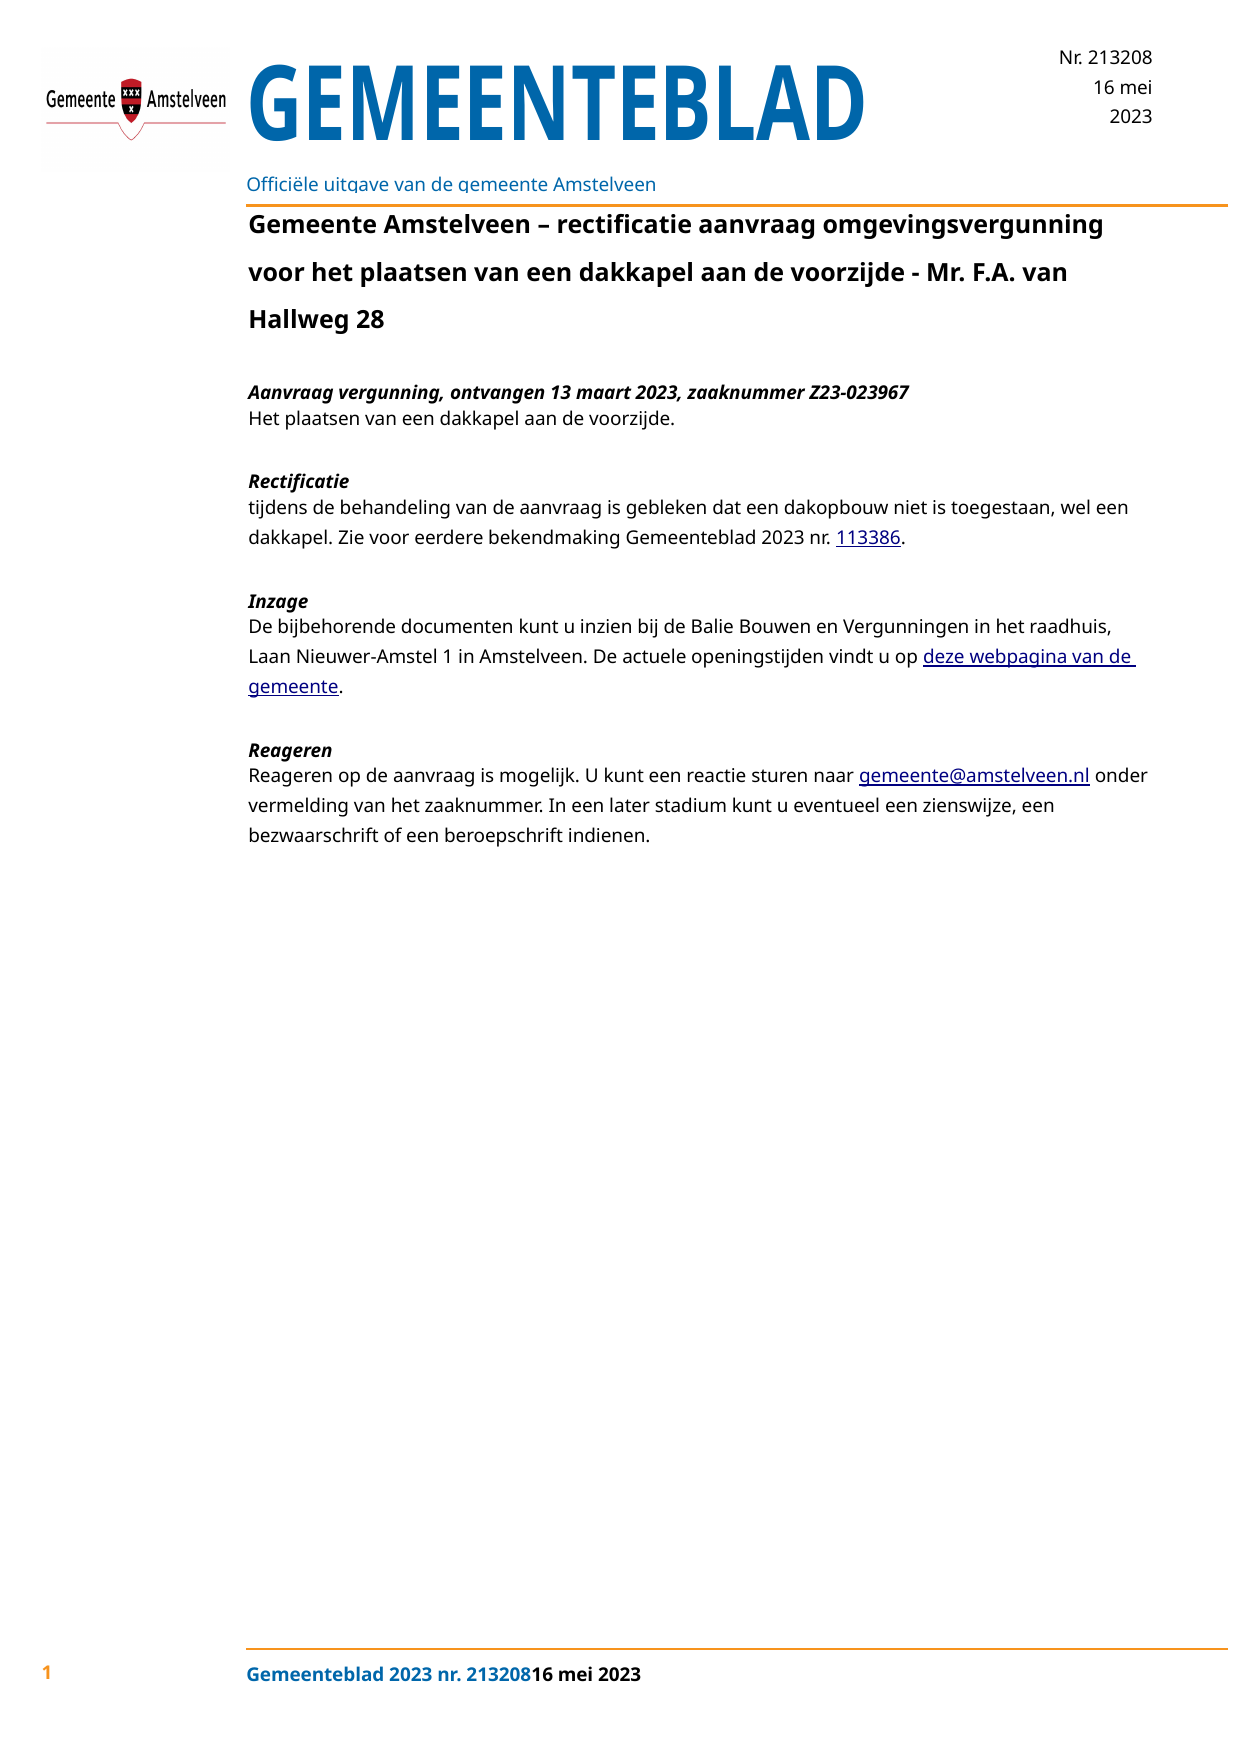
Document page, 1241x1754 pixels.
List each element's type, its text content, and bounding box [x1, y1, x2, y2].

text tijdens de behandeling van de aanvraag is gebleken dat een dakopbouw niet is toegestaan, wel een dakkapel. Zie voor eerdere bekendmaking Gemeenteblad 2023 nr. 113386. [248, 494, 1152, 550]
text Inzage [248, 588, 1152, 614]
text Aanvraag vergunning, ontvangen 13 maart 2023, zaaknummer Z23-023967 [248, 379, 1152, 405]
picture [41, 47, 231, 172]
text Het plaatsen van een dakkapel aan de voorzijde. [248, 405, 1152, 431]
text Gemeente Amstelveen – rectificatie aanvraag omgevingsvergunning voor het plaatsen van een dakkapel aan de voorzijde - Mr. F.A. van Hallweg 28 [248, 207, 1152, 336]
text De bijbehorende documenten kunt u inzien bij de Balie Bouwen en Vergunningen in het raadhuis, Laan Nieuwer-Amstel 1 in Amstelveen. De actuele openingstijden vindt u op deze webpagina van de gemeente. [248, 614, 1152, 699]
text Reageren [248, 737, 1152, 763]
text Rectificatie [248, 469, 1152, 494]
text Reageren op de aanvraag is mogelijk. U kunt een reactie sturen naar gemeente@amstelveen.nl onder vermelding van het zaaknummer. In een later stadium kunt u eventueel een zienswijze, een bezwaarschrift of een beroepschrift indienen. [248, 763, 1152, 847]
